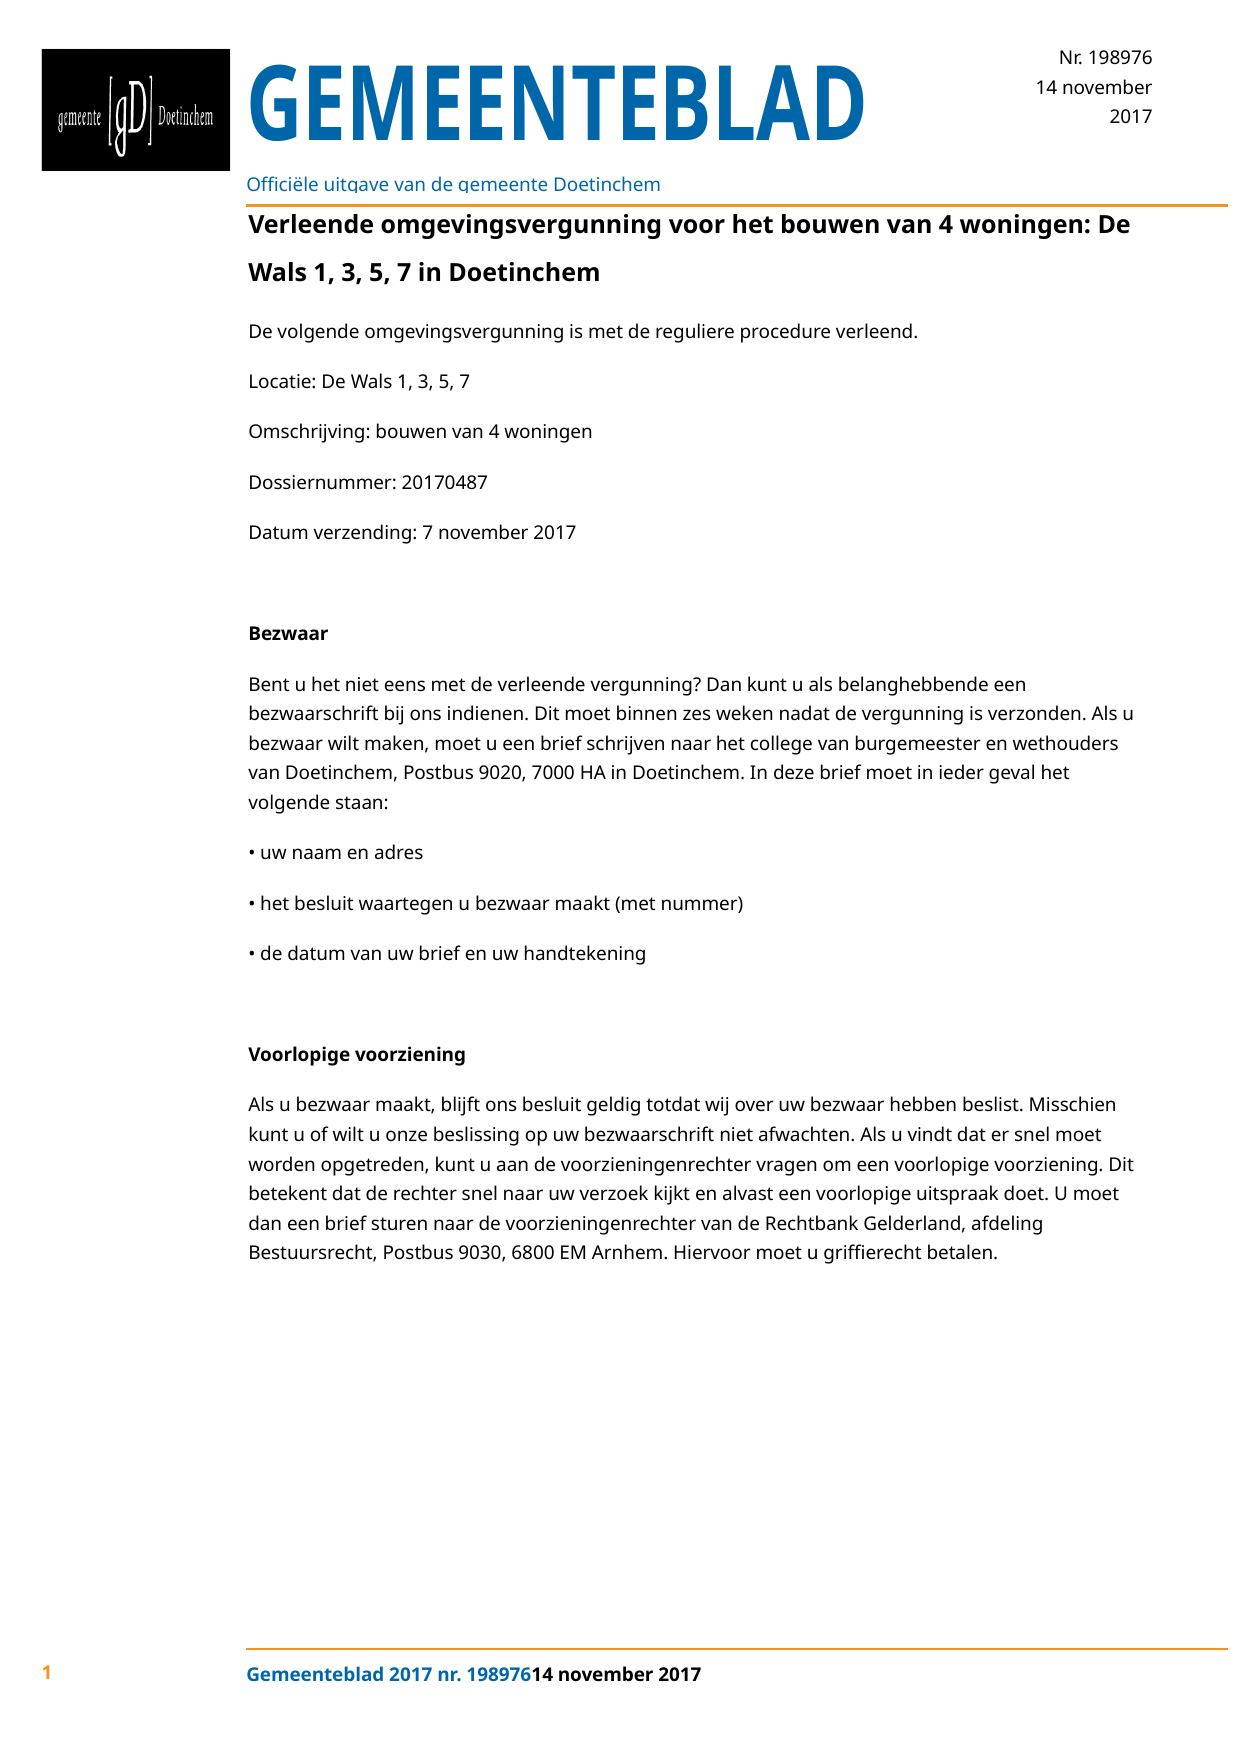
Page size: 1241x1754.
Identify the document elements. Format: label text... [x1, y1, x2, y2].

text Voorlopige voorziening [248, 1041, 1152, 1067]
text Als u bezwaar maakt, blijft ons besluit geldig totdat wij over uw bezwaar hebben beslist. Misschien kunt u of wilt u onze beslissing op uw bezwaarschrift niet afwachten. Als u vindt dat er snel moet worden opgetreden, kunt u aan de voorzieningenrechter vragen om een voorlopige voorziening. Dit betekent dat de rechter snel naar uw verzoek kijkt en alvast een voorlopige uitspraak doet. U moet dan een brief sturen naar de voorzieningenrechter van de Rechtbank Gelderland, afdeling Bestuursrecht, Postbus 9030, 6800 EM Arnhem. Hiervoor moet u griffierecht betalen. [248, 1092, 1152, 1265]
text De volgende omgevingsvergunning is met de reguliere procedure verleend. [248, 318, 1152, 344]
picture [41, 47, 231, 172]
text Datum verzending: 7 november 2017 [248, 519, 1152, 545]
text Omschrijving: bouwen van 4 woningen [248, 419, 1152, 444]
text • uw naam en adres [248, 839, 1152, 865]
text Bezwaar [248, 620, 1152, 646]
text Verleende omgevingsvergunning voor het bouwen van 4 woningen: De Wals 1, 3, 5, 7 in Doetinchem [248, 207, 1152, 288]
text Bent u het niet eens met de verleende vergunning? Dan kunt u als belanghebbende een bezwaarschrift bij ons indienen. Dit moet binnen zes weken nadat de vergunning is verzonden. Als u bezwaar wilt maken, moet u een brief schrijven naar het college van burgemeester en wethouders van Doetinchem, Postbus 9020, 7000 HA in Doetinchem. In deze brief moet in ieder geval het volgende staan: [248, 671, 1152, 815]
text • het besluit waartegen u bezwaar maakt (met nummer) [248, 890, 1152, 916]
text • de datum van uw brief en uw handtekening [248, 940, 1152, 966]
text Dossiernummer: 20170487 [248, 469, 1152, 495]
text Locatie: De Wals 1, 3, 5, 7 [248, 368, 1152, 394]
